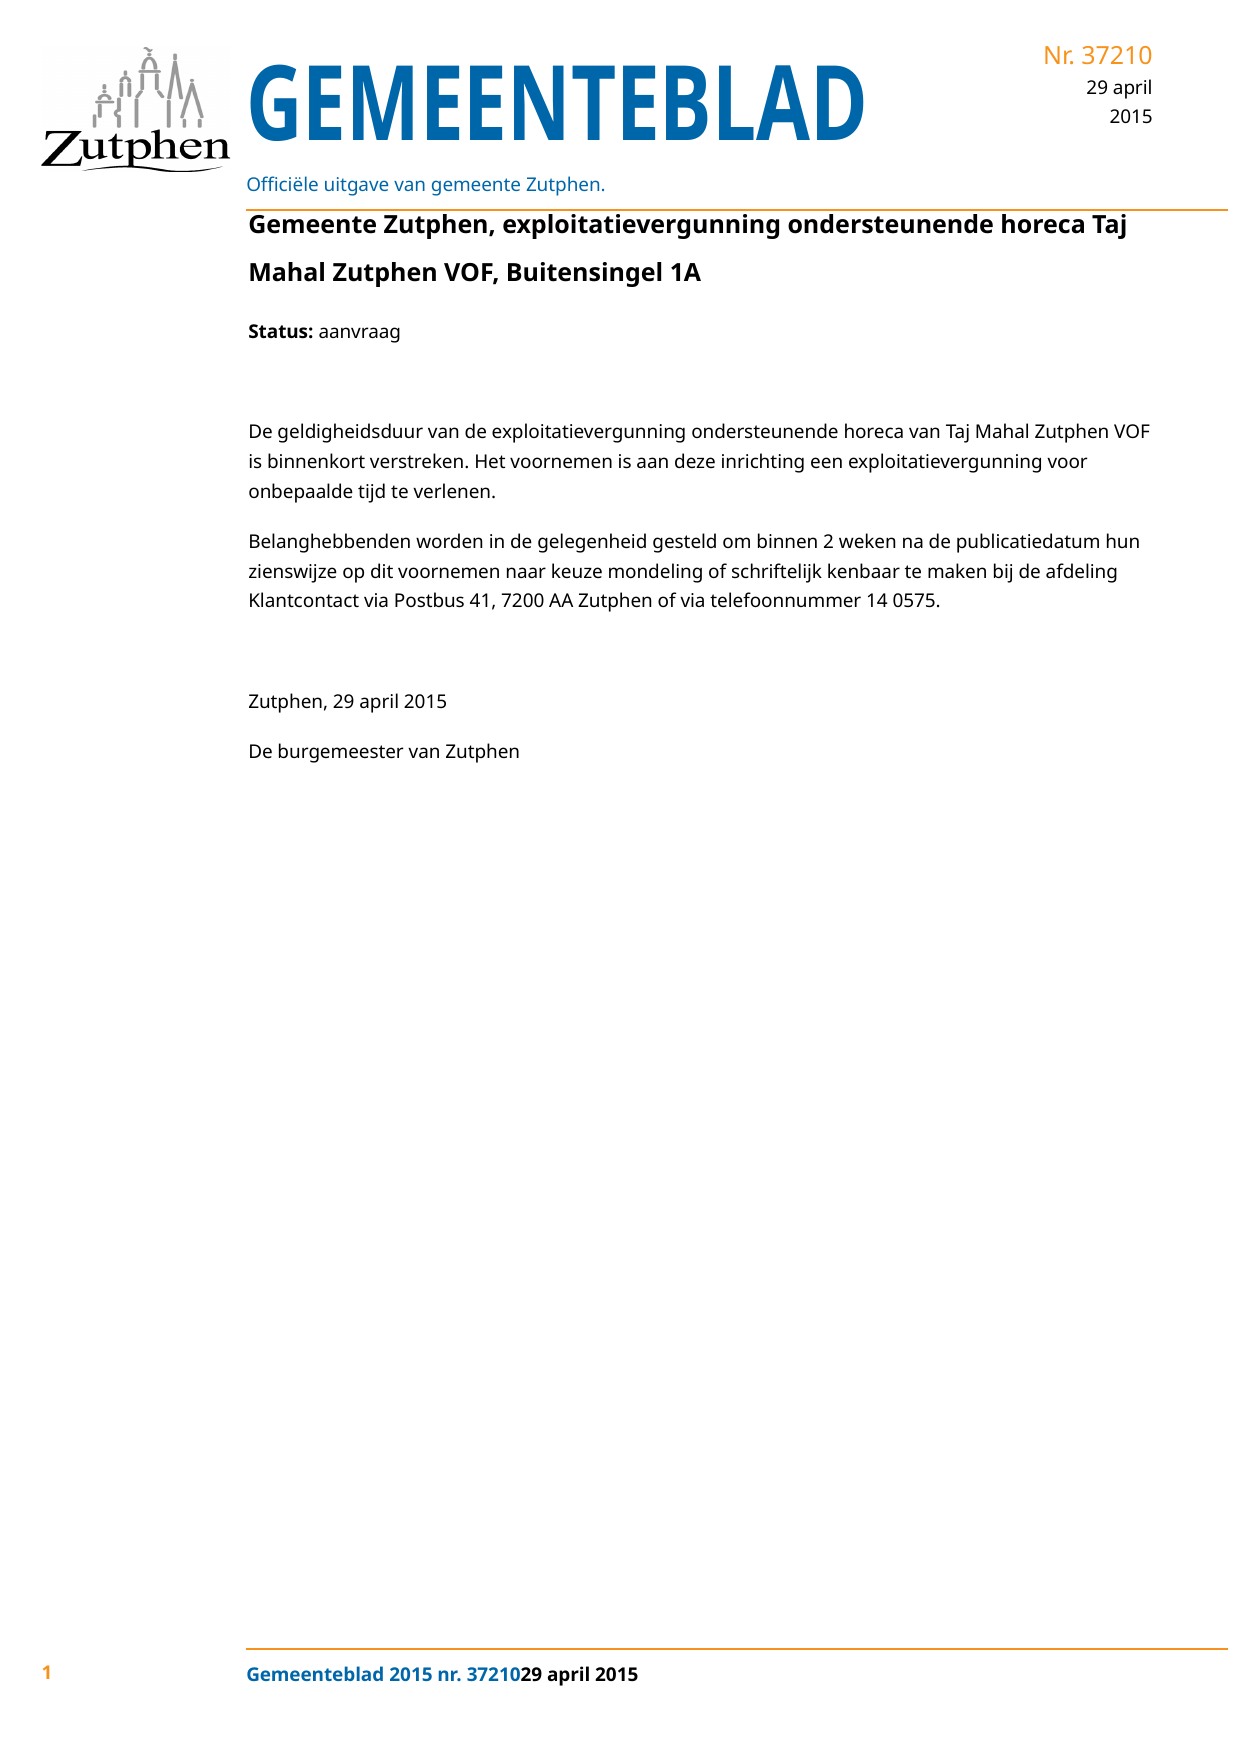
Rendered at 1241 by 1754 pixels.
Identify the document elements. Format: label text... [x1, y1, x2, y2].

text Gemeente Zutphen, exploitatievergunning ondersteunende horeca Taj Mahal Zutphen VOF, Buitensingel 1A [248, 211, 1152, 288]
text Status: aanvraag [248, 318, 1152, 344]
text De burgemeester van Zutphen [248, 739, 1152, 764]
text De geldigheidsduur van de exploitatievergunning ondersteunende horeca van Taj Mahal Zutphen VOF is binnenkort verstreken. Het voornemen is aan deze inrichting een exploitatievergunning voor onbepaalde tijd te verlenen. [248, 419, 1152, 504]
text Zutphen, 29 april 2015 [248, 688, 1152, 714]
picture [41, 47, 231, 172]
text Belanghebbenden worden in de gelegenheid gesteld om binnen 2 weken na de publicatiedatum hun zienswijze op dit voornemen naar keuze mondeling of schriftelijk kenbaar te maken bij de afdeling Klantcontact via Postbus 41, 7200 AA Zutphen of via telefoonnummer 14 0575. [248, 528, 1152, 613]
